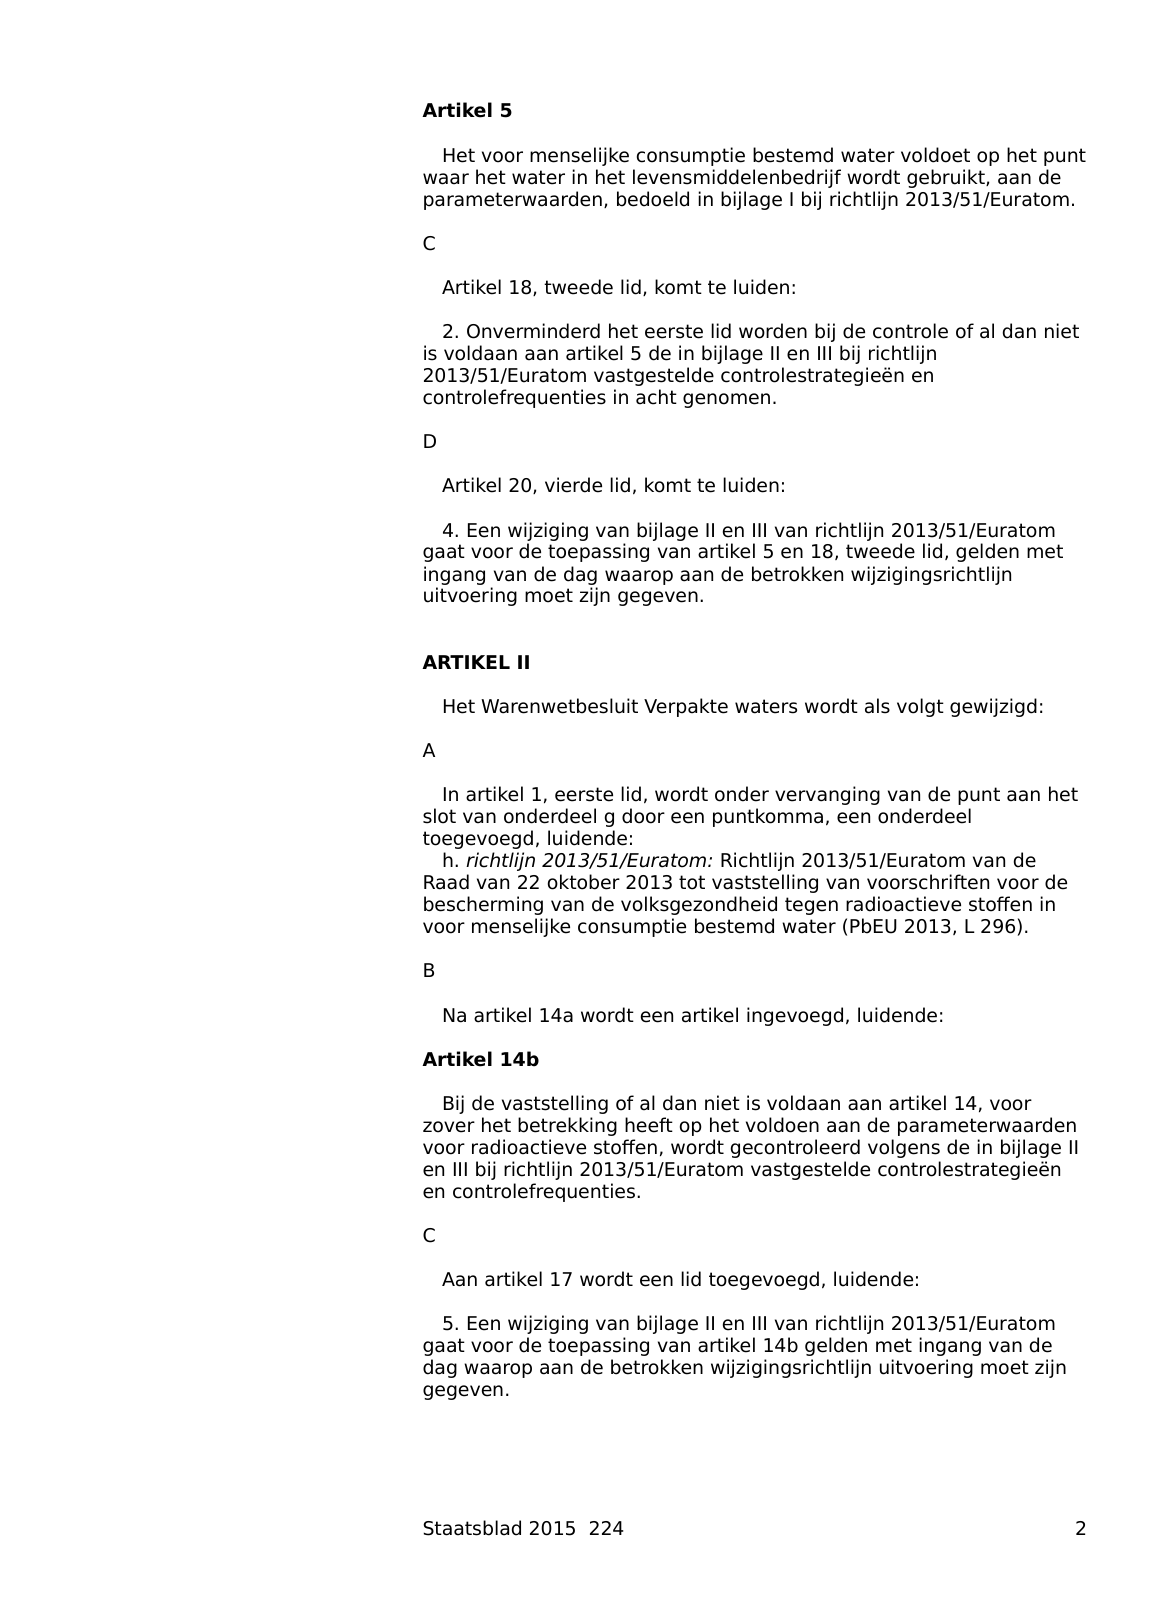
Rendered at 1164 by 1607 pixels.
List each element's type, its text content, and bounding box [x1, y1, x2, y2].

text In artikel 1, eerste lid, wordt onder vervanging van de punt aan het slot van onderdeel g door een puntkomma, een onderdeel toegevoegd, luidende: [422, 784, 1087, 850]
text C [422, 233, 1087, 255]
text A [422, 740, 1087, 762]
text Na artikel 14a wordt een artikel ingevoegd, luidende: [422, 1004, 1087, 1026]
text Artikel 18, tweede lid, komt te luiden: [422, 277, 1087, 299]
text 2. Onverminderd het eerste lid worden bij de controle of al dan niet is voldaan aan artikel 5 de in bijlage II en III bij richtlijn 2013/51/Euratom vastgestelde controlestrategieën en controlefrequenties in acht genomen. [422, 321, 1087, 409]
subtitle ARTIKEL II [422, 652, 1087, 674]
text C [422, 1225, 1087, 1247]
text 5. Een wijziging van bijlage II en III van richtlijn 2013/51/Euratom gaat voor de toepassing van artikel 14b gelden met ingang van de dag waarop aan de betrokken wijzigingsrichtlijn uitvoering moet zijn gegeven. [422, 1313, 1087, 1401]
text Het Warenwetbesluit Verpakte waters wordt als volgt gewijzigd: [422, 696, 1087, 718]
text D [422, 431, 1087, 453]
text 4. Een wijziging van bijlage II en III van richtlijn 2013/51/Euratom gaat voor de toepassing van artikel 5 en 18, tweede lid, gelden met ingang van de dag waarop aan de betrokken wijzigingsrichtlijn uitvoering moet zijn gegeven. [422, 519, 1087, 607]
text Aan artikel 17 wordt een lid toegevoegd, luidende: [422, 1269, 1087, 1291]
text B [422, 960, 1087, 982]
text Bij de vaststelling of al dan niet is voldaan aan artikel 14, voor zover het betrekking heeft op het voldoen aan de parameterwaarden voor radioactieve stoffen, wordt gecontroleerd volgens de in bijlage II en III bij richtlijn 2013/51/Euratom vastgestelde controlestrategieën en controlefrequenties. [422, 1093, 1087, 1203]
subtitle Artikel 5 [422, 100, 1087, 122]
text Het voor menselijke consumptie bestemd water voldoet op het punt waar het water in het levensmiddelenbedrijf wordt gebruikt, aan de parameterwaarden, bedoeld in bijlage I bij richtlijn 2013/51/Euratom. [422, 144, 1087, 211]
text Artikel 20, vierde lid, komt te luiden: [422, 475, 1087, 497]
text h. richtlijn 2013/51/Euratom: Richtlijn 2013/51/Euratom van de Raad van 22 oktober 2013 tot vaststelling van voorschriften voor de bescherming van de volksgezondheid tegen radioactieve stoffen in voor menselijke consumptie bestemd water (PbEU 2013, L 296). [422, 850, 1087, 938]
subtitle Artikel 14b [422, 1049, 1087, 1071]
